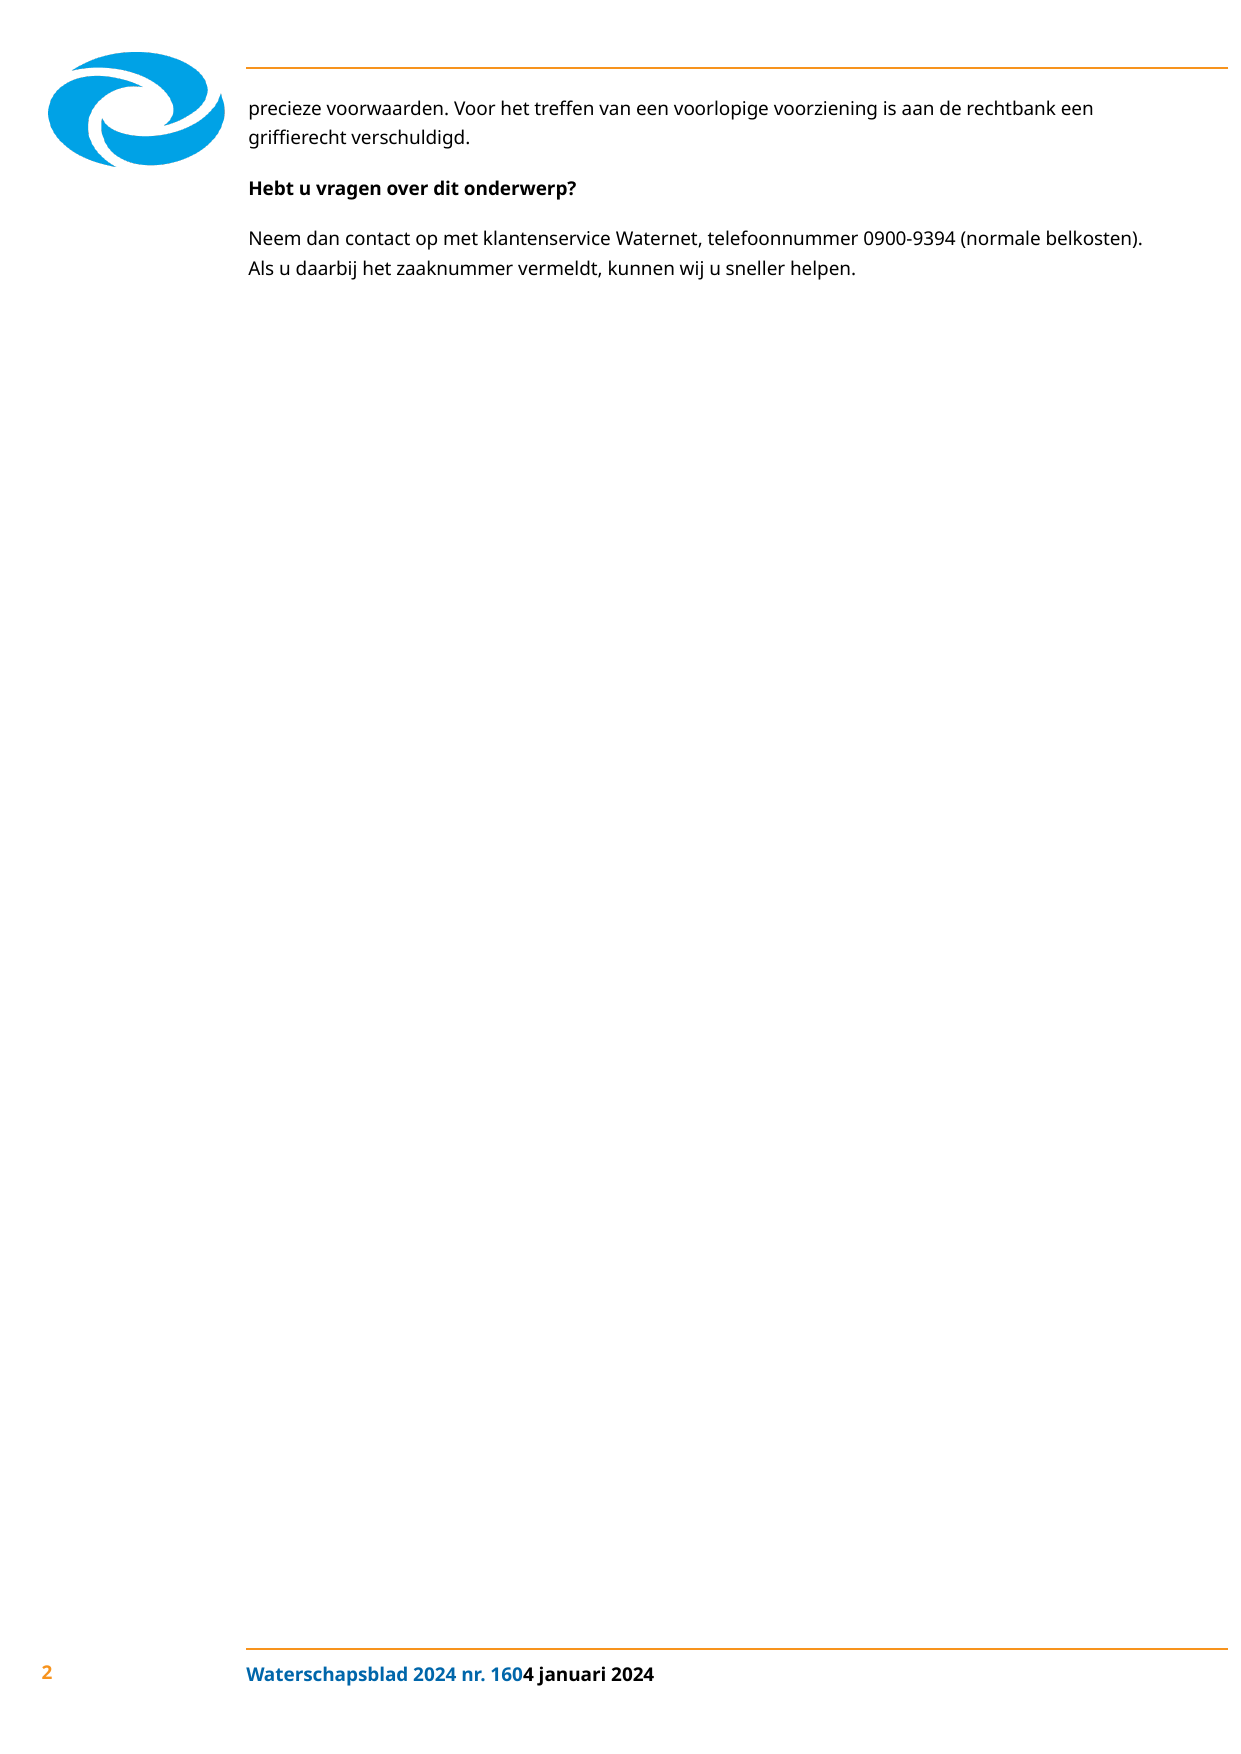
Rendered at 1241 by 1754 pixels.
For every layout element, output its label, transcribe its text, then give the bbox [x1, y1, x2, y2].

picture [41, 47, 231, 172]
text precieze voorwaarden. Voor het treffen van een voorlopige voorziening is aan de rechtbank een griffierecht verschuldigd. [248, 95, 1152, 150]
text Hebt u vragen over dit onderwerp? [248, 175, 1152, 201]
text Neem dan contact op met klantenservice Waternet, telefoonnummer 0900-9394 (normale belkosten). Als u daarbij het zaaknummer vermeldt, kunnen wij u sneller helpen. [248, 225, 1152, 281]
